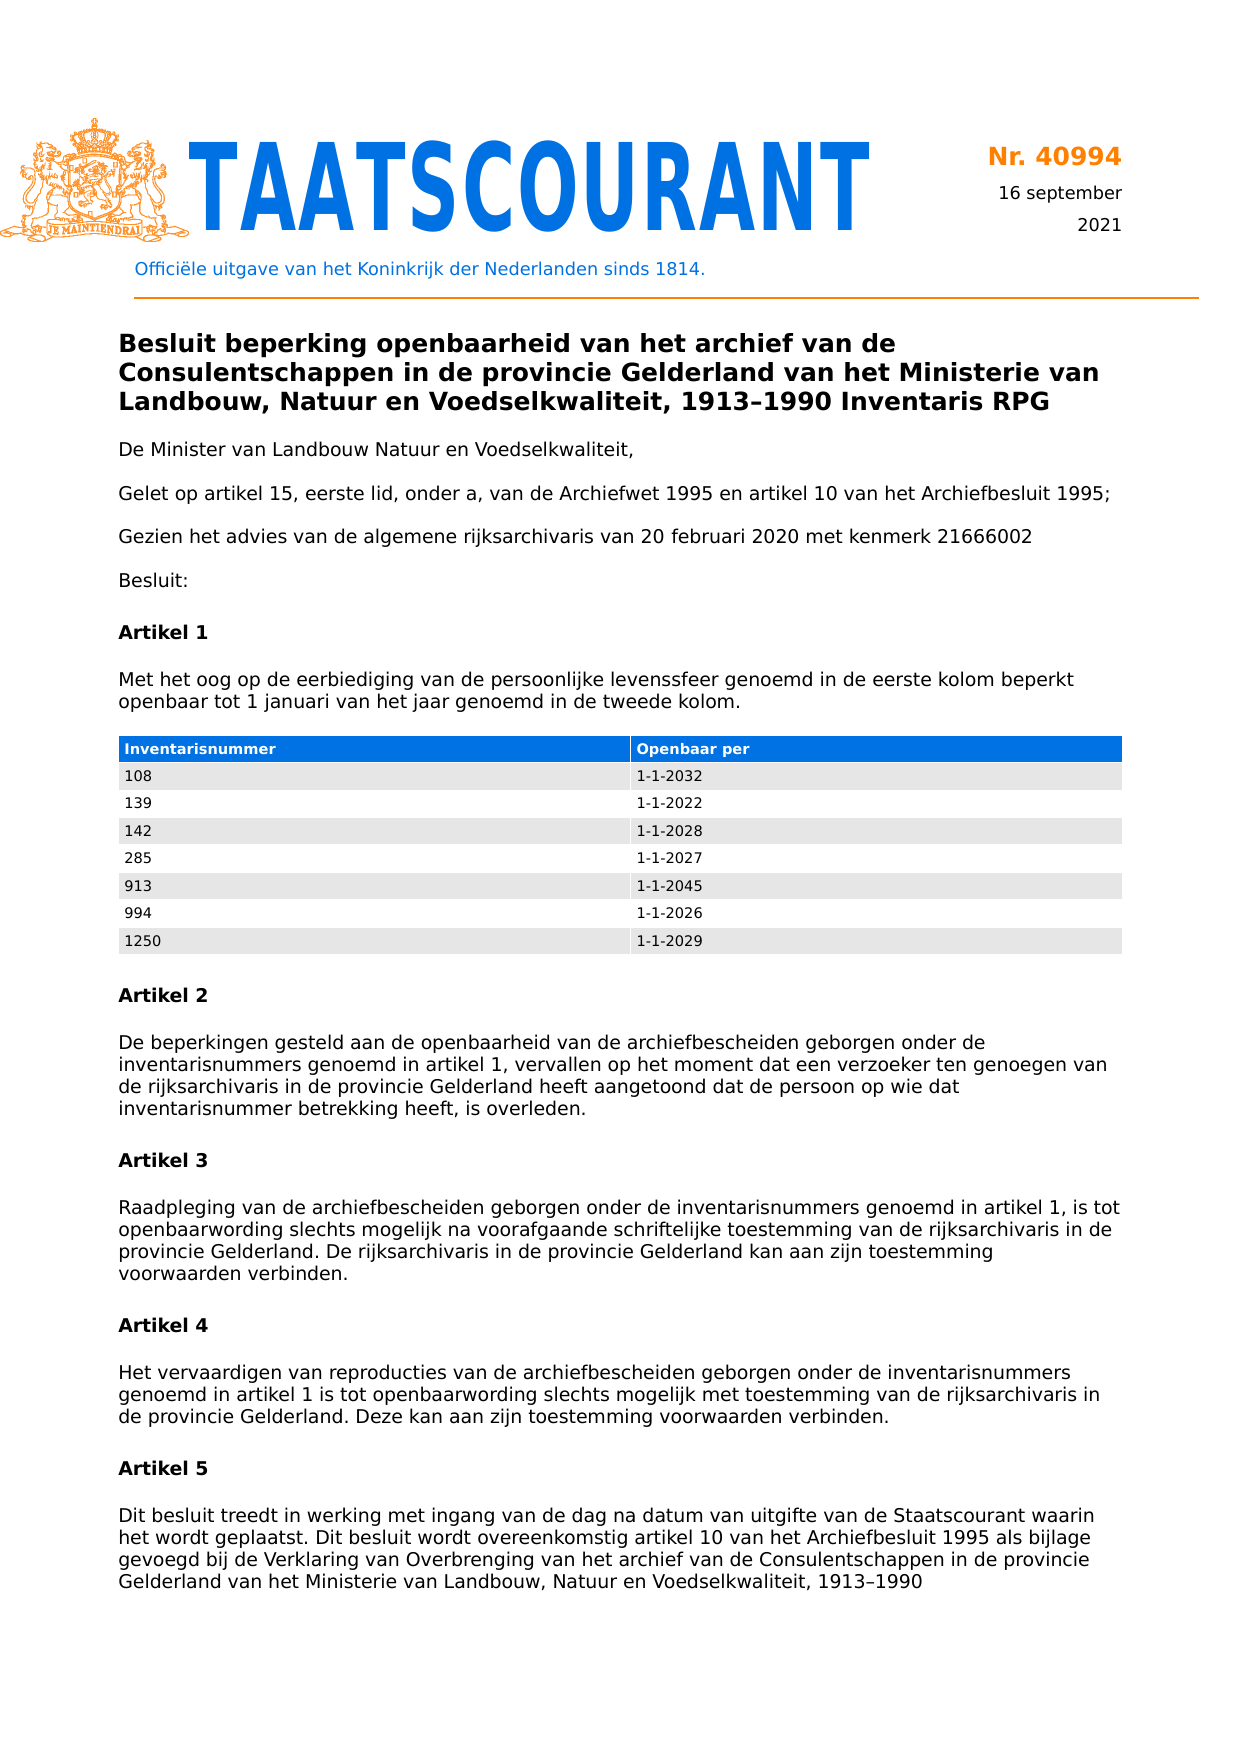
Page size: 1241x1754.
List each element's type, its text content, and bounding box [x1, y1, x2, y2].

table_cell 1-1-2045 [631, 873, 1122, 899]
picture [0, 118, 189, 242]
table_header Openbaar per [631, 736, 1122, 762]
text Gelet op artikel 15, eerste lid, onder a, van de Archiefwet 1995 en artikel 10 van het Archiefbesluit 1995; [118, 482, 1122, 504]
table_cell 1-1-2032 [631, 763, 1122, 790]
text Besluit: [118, 570, 1122, 592]
table_cell 1250 [119, 928, 630, 954]
text Gezien het advies van de algemene rijksarchivaris van 20 februari 2020 met kenmerk 21666002 [118, 526, 1122, 548]
subtitle Artikel 1 [118, 622, 1122, 644]
table_cell 108 [119, 763, 630, 790]
table_cell 2021 [939, 209, 1199, 259]
table_header STAATSCOURANT [134, 118, 939, 259]
table_cell Officiële uitgave van het Koninkrijk der Nederlanden sinds 1814. [134, 259, 1199, 297]
table_cell 994 [119, 900, 630, 927]
table_cell 913 [119, 873, 630, 899]
text De Minister van Landbouw Natuur en Voedselkwaliteit, [118, 438, 1122, 461]
subtitle Artikel 5 [118, 1458, 1122, 1480]
text Dit besluit treedt in werking met ingang van de dag na datum van uitgifte van de Staatscourant waarin het wordt geplaatst. Dit besluit wordt overeenkomstig artikel 10 van het Archiefbesluit 1995 als bijlage gevoegd bij de Verklaring van Overbrenging van het archief van de Consulentschappen in de provincie Gelderland van het Ministerie van Landbouw, Natuur en Voedselkwaliteit, 1913–1990 [118, 1505, 1122, 1593]
text Raadpleging van de archiefbescheiden geborgen onder de inventarisnummers genoemd in artikel 1, is tot openbaarwording slechts mogelijk na voorafgaande schriftelijke toestemming van de rijksarchivaris in de provincie Gelderland. De rijksarchivaris in de provincie Gelderland kan aan zijn toestemming voorwaarden verbinden. [118, 1197, 1122, 1285]
table_header [0, 242, 134, 297]
table_cell 1-1-2029 [631, 928, 1122, 954]
table_cell 1-1-2026 [631, 900, 1122, 927]
table_cell 16 september [939, 177, 1199, 209]
text Het vervaardigen van reproducties van de archiefbescheiden geborgen onder de inventarisnummers genoemd in artikel 1 is tot openbaarwording slechts mogelijk met toestemming van de rijksarchivaris in de provincie Gelderland. Deze kan aan zijn toestemming voorwaarden verbinden. [118, 1362, 1122, 1428]
table_cell 1-1-2022 [631, 791, 1122, 817]
subtitle Artikel 3 [118, 1150, 1122, 1172]
table_cell 1-1-2027 [631, 846, 1122, 872]
subtitle Artikel 4 [118, 1315, 1122, 1337]
table_cell 139 [119, 791, 630, 817]
table_cell 142 [119, 818, 630, 844]
text Met het oog op de eerbiediging van de persoonlijke levenssfeer genoemd in de eerste kolom beperkt openbaar tot 1 januari van het jaar genoemd in de tweede kolom. [118, 669, 1122, 713]
table_cell 285 [119, 846, 630, 872]
table_header Nr. 40994 [939, 118, 1199, 177]
subtitle Artikel 2 [118, 985, 1122, 1007]
table_header Inventarisnummer [119, 736, 630, 762]
table_cell 1-1-2028 [631, 818, 1122, 844]
subtitle Besluit beperking openbaarheid van het archief van de Consulentschappen in de provincie Gelderland van het Ministerie van Landbouw, Natuur en Voedselkwaliteit, 1913–1990 Inventaris RPG [118, 329, 1122, 417]
text De beperkingen gesteld aan de openbaarheid van de archiefbescheiden geborgen onder de inventarisnummers genoemd in artikel 1, vervallen op het moment dat een verzoeker ten genoegen van de rijksarchivaris in de provincie Gelderland heeft aangetoond dat de persoon op wie dat inventarisnummer betrekking heeft, is overleden. [118, 1032, 1122, 1120]
